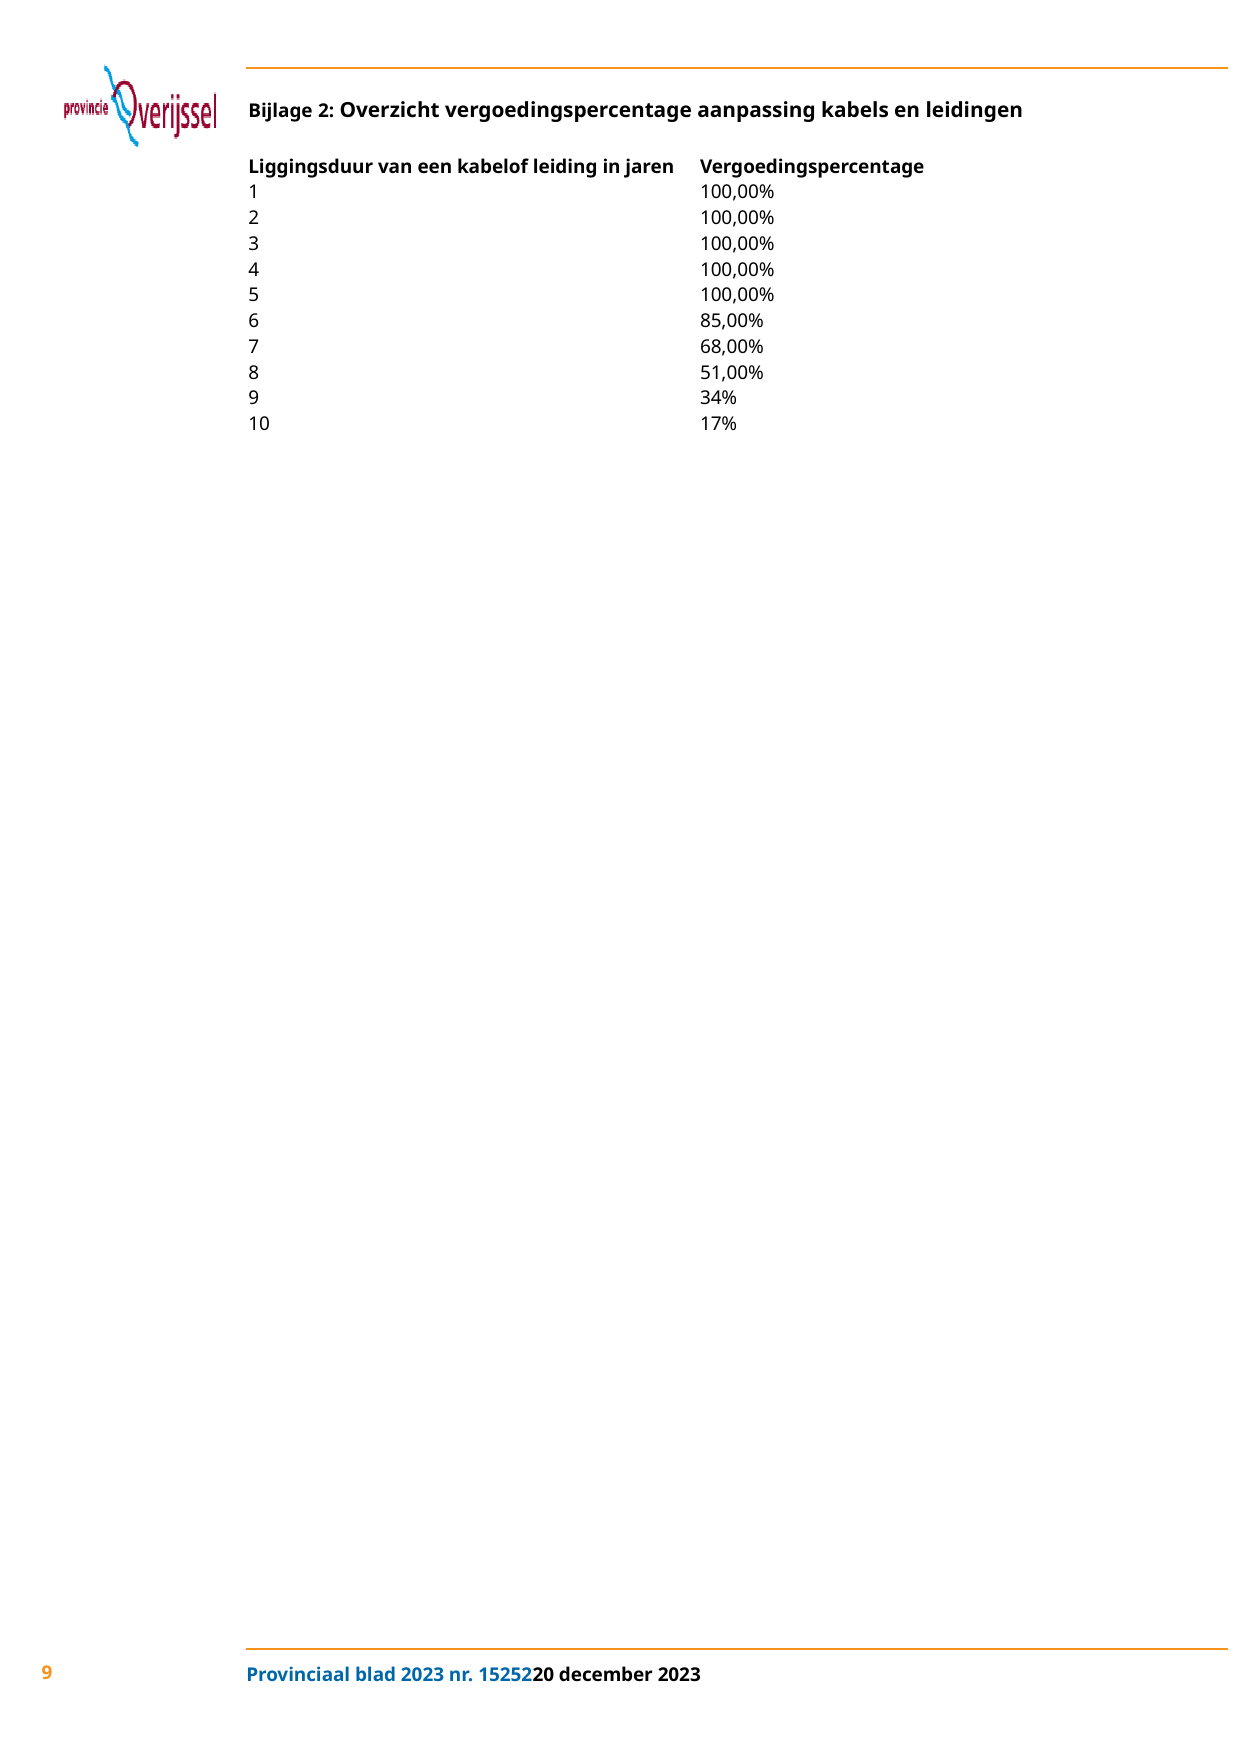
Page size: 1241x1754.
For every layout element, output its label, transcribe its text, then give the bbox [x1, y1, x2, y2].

table_cell 34% [700, 385, 1152, 410]
picture [41, 47, 231, 172]
table_header Vergoedingspercentage [700, 153, 1152, 179]
table_cell 8 [248, 359, 700, 384]
text Bijlage 2: Overzicht vergoedingspercentage aanpassing kabels en leidingen [248, 95, 1152, 123]
table_cell 100,00% [700, 256, 1152, 282]
table_cell 100,00% [700, 179, 1152, 204]
table_cell 100,00% [700, 205, 1152, 230]
table_cell 51,00% [700, 359, 1152, 384]
table_cell 7 [248, 333, 700, 359]
table_cell 17% [700, 410, 1152, 436]
table_cell 4 [248, 256, 700, 282]
table_cell 100,00% [700, 282, 1152, 307]
table_cell 10 [248, 410, 700, 436]
table_cell 2 [248, 205, 700, 230]
table_cell 1 [248, 179, 700, 204]
table_cell 100,00% [700, 230, 1152, 256]
table_header Liggingsduur van een kabelof leiding in jaren [248, 153, 700, 179]
table_cell 5 [248, 282, 700, 307]
table_cell 9 [248, 385, 700, 410]
table_cell 85,00% [700, 308, 1152, 333]
table_cell 3 [248, 230, 700, 256]
table_cell 68,00% [700, 333, 1152, 359]
table_cell 6 [248, 308, 700, 333]
